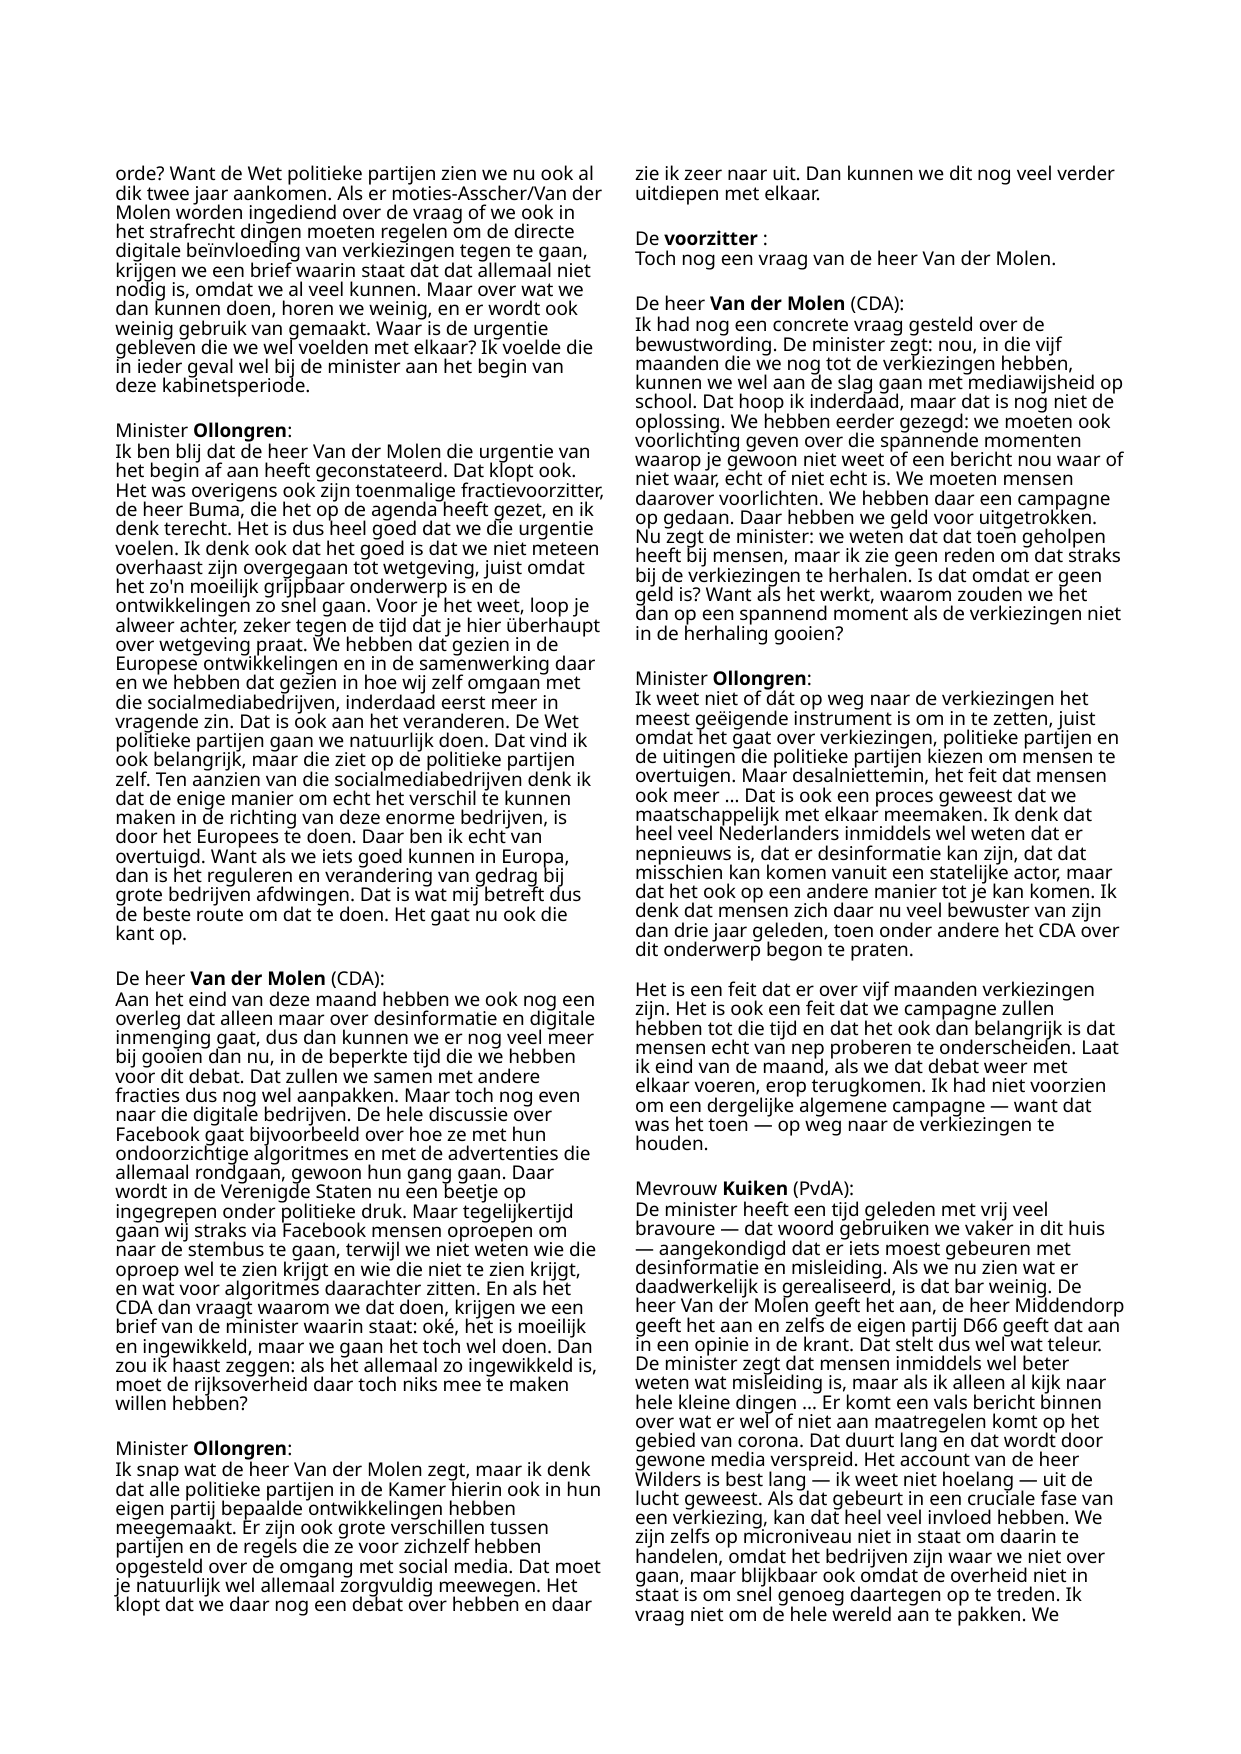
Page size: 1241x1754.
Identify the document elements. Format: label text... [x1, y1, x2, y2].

text Ik snap wat de heer Van der Molen zegt, maar ik denk dat alle politieke partijen in de Kamer hierin ook in hun eigen partij bepaalde ontwikkelingen hebben meegemaakt. Er zijn ook grote verschillen tussen partijen en de regels die ze voor zichzelf hebben opgesteld over de omgang met social media. Dat moet je natuurlijk wel allemaal zorgvuldig meewegen. Het klopt dat we daar nog een debat over hebben en daar [115, 1461, 605, 1615]
text De heer Van der Molen (CDA): [635, 291, 1125, 316]
text De minister heeft een tijd geleden met vrij veel bravoure — dat woord gebruiken we vaker in dit huis — aangekondigd dat er iets moest gebeuren met desinformatie en misleiding. Als we nu zien wat er daadwerkelijk is gerealiseerd, is dat bar weinig. De heer Van der Molen geeft het aan, de heer Middendorp geeft het aan en zelfs de eigen partij D66 geeft dat aan in een opinie in de krant. Dat stelt dus wel wat teleur. De minister zegt dat mensen inmiddels wel beter weten wat misleiding is, maar als ik alleen al kijk naar hele kleine dingen … Er komt een vals bericht binnen over wat er wel of niet aan maatregelen komt op het gebied van corona. Dat duurt lang en dat wordt door gewone media verspreid. Het account van de heer Wilders is best lang — ik weet niet hoelang — uit de lucht geweest. Als dat gebeurt in een cruciale fase van een verkiezing, kan dat heel veel invloed hebben. We zijn zelfs op microniveau niet in staat om daarin te handelen, omdat het bedrijven zijn waar we niet over gaan, maar blijkbaar ook omdat de overheid niet in staat is om snel genoeg daartegen op te treden. Ik vraag niet om de hele wereld aan te pakken. We [635, 1201, 1125, 1625]
text De voorzitter : [635, 225, 1125, 250]
text Minister Ollongren: [635, 665, 1125, 690]
text orde? Want de Wet politieke partijen zien we nu ook al dik twee jaar aankomen. Als er moties-Asscher/Van der Molen worden ingediend over de vraag of we ook in het strafrecht dingen moeten regelen om de directe digitale beïnvloeding van verkiezingen tegen te gaan, krijgen we een brief waarin staat dat dat allemaal niet nodig is, omdat we al veel kunnen. Maar over wat we dan kunnen doen, horen we weinig, en er wordt ook weinig gebruik van gemaakt. Waar is de urgentie gebleven die we wel voelden met elkaar? Ik voelde die in ieder geval wel bij de minister aan het begin van deze kabinetsperiode. [115, 165, 605, 397]
text Mevrouw Kuiken (PvdA): [635, 1175, 1125, 1201]
text Minister Ollongren: [115, 417, 605, 443]
text Het is een feit dat er over vijf maanden verkiezingen zijn. Het is ook een feit dat we campagne zullen hebben tot die tijd en dat het ook dan belangrijk is dat mensen echt van nep proberen te onderscheiden. Laat ik eind van de maand, als we dat debat weer met elkaar voeren, erop terugkomen. Ik had niet voorzien om een dergelijke algemene campagne — want dat was het toen — op weg naar de verkiezingen te houden. [635, 981, 1125, 1154]
text Aan het eind van deze maand hebben we ook nog een overleg dat alleen maar over desinformatie en digitale inmenging gaat, dus dan kunnen we er nog veel meer bij gooien dan nu, in de beperkte tijd die we hebben voor dit debat. Dat zullen we samen met andere fracties dus nog wel aanpakken. Maar toch nog even naar die digitale bedrijven. De hele discussie over Facebook gaat bijvoorbeeld over hoe ze met hun ondoorzichtige algoritmes en met de advertenties die allemaal rondgaan, gewoon hun gang gaan. Daar wordt in de Verenigde Staten nu een beetje op ingegrepen onder politieke druk. Maar tegelijkertijd gaan wij straks via Facebook mensen oproepen om naar de stembus te gaan, terwijl we niet weten wie die oproep wel te zien krijgt en wie die niet te zien krijgt, en wat voor algoritmes daarachter zitten. En als het CDA dan vraagt waarom we dat doen, krijgen we een brief van de minister waarin staat: oké, het is moeilijk en ingewikkeld, maar we gaan het toch wel doen. Dan zou ik haast zeggen: als het allemaal zo ingewikkeld is, moet de rijksoverheid daar toch niks mee te maken willen hebben? [115, 991, 605, 1415]
text De heer Van der Molen (CDA): [115, 965, 605, 991]
text zie ik zeer naar uit. Dan kunnen we dit nog veel verder uitdiepen met elkaar. [635, 165, 1125, 204]
text Ik weet niet of dát op weg naar de verkiezingen het meest geëigende instrument is om in te zetten, juist omdat het gaat over verkiezingen, politieke partijen en de uitingen die politieke partijen kiezen om mensen te overtuigen. Maar desalniettemin, het feit dat mensen ook meer … Dat is ook een proces geweest dat we maatschappelijk met elkaar meemaken. Ik denk dat heel veel Nederlanders inmiddels wel weten dat er nepnieuws is, dat er desinformatie kan zijn, dat dat misschien kan komen vanuit een statelijke actor, maar dat het ook op een andere manier tot je kan komen. Ik denk dat mensen zich daar nu veel bewuster van zijn dan drie jaar geleden, toen onder andere het CDA over dit onderwerp begon te praten. [635, 690, 1125, 960]
text Toch nog een vraag van de heer Van der Molen. [635, 250, 1125, 270]
text Minister Ollongren: [115, 1436, 605, 1461]
text Ik had nog een concrete vraag gesteld over de bewustwording. De minister zegt: nou, in die vijf maanden die we nog tot de verkiezingen hebben, kunnen we wel aan de slag gaan met mediawijsheid op school. Dat hoop ik inderdaad, maar dat is nog niet de oplossing. We hebben eerder gezegd: we moeten ook voorlichting geven over die spannende momenten waarop je gewoon niet weet of een bericht nou waar of niet waar, echt of niet echt is. We moeten mensen daarover voorlichten. We hebben daar een campagne op gedaan. Daar hebben we geld voor uitgetrokken. Nu zegt de minister: we weten dat dat toen geholpen heeft bij mensen, maar ik zie geen reden om dat straks bij de verkiezingen te herhalen. Is dat omdat er geen geld is? Want als het werkt, waarom zouden we het dan op een spannend moment als de verkiezingen niet in de herhaling gooien? [635, 316, 1125, 644]
text Ik ben blij dat de heer Van der Molen die urgentie van het begin af aan heeft geconstateerd. Dat klopt ook. Het was overigens ook zijn toenmalige fractievoorzitter, de heer Buma, die het op de agenda heeft gezet, en ik denk terecht. Het is dus heel goed dat we die urgentie voelen. Ik denk ook dat het goed is dat we niet meteen overhaast zijn overgegaan tot wetgeving, juist omdat het zo'n moeilijk grijpbaar onderwerp is en de ontwikkelingen zo snel gaan. Voor je het weet, loop je alweer achter, zeker tegen de tijd dat je hier überhaupt over wetgeving praat. We hebben dat gezien in de Europese ontwikkelingen en in de samenwerking daar en we hebben dat gezien in hoe wij zelf omgaan met die socialmediabedrijven, inderdaad eerst meer in vragende zin. Dat is ook aan het veranderen. De Wet politieke partijen gaan we natuurlijk doen. Dat vind ik ook belangrijk, maar die ziet op de politieke partijen zelf. Ten aanzien van die socialmediabedrijven denk ik dat de enige manier om echt het verschil te kunnen maken in de richting van deze enorme bedrijven, is door het Europees te doen. Daar ben ik echt van overtuigd. Want als we iets goed kunnen in Europa, dan is het reguleren en verandering van gedrag bij grote bedrijven afdwingen. Dat is wat mij betreft dus de beste route om dat te doen. Het gaat nu ook die kant op. [115, 443, 605, 944]
